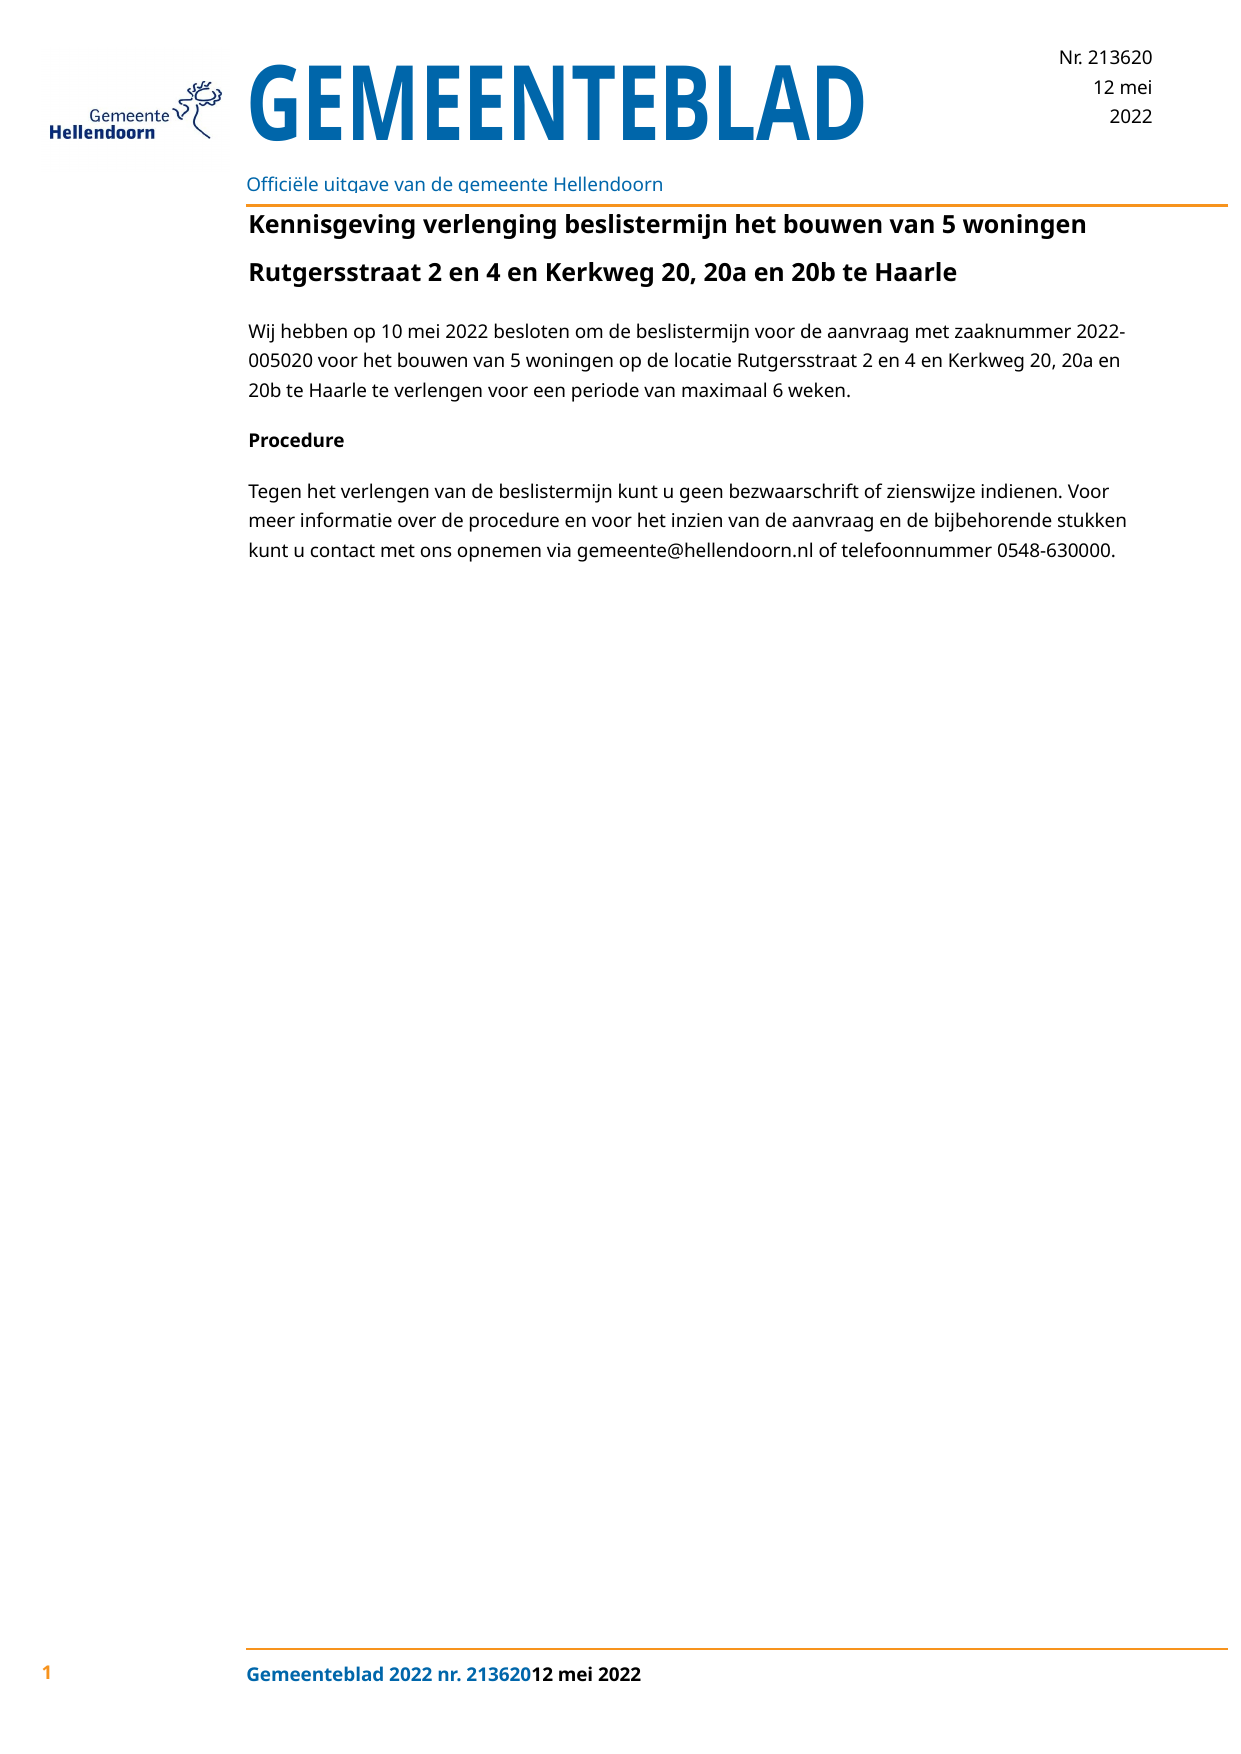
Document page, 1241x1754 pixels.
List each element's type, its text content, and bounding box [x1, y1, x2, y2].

text Wij hebben op 10 mei 2022 besloten om de beslistermijn voor de aanvraag met zaaknummer 2022-005020 voor het bouwen van 5 woningen op de locatie Rutgersstraat 2 en 4 en Kerkweg 20, 20a en 20b te Haarle te verlengen voor een periode van maximaal 6 weken. [248, 318, 1152, 403]
text Procedure [248, 427, 1152, 453]
text Kennisgeving verlenging beslistermijn het bouwen van 5 woningen Rutgersstraat 2 en 4 en Kerkweg 20, 20a en 20b te Haarle [248, 207, 1152, 288]
picture [41, 47, 231, 172]
text Tegen het verlengen van de beslistermijn kunt u geen bezwaarschrift of zienswijze indienen. Voor meer informatie over de procedure en voor het inzien van de aanvraag en de bijbehorende stukken kunt u contact met ons opnemen via gemeente@hellendoorn.nl of telefoonnummer 0548-630000. [248, 478, 1152, 563]
